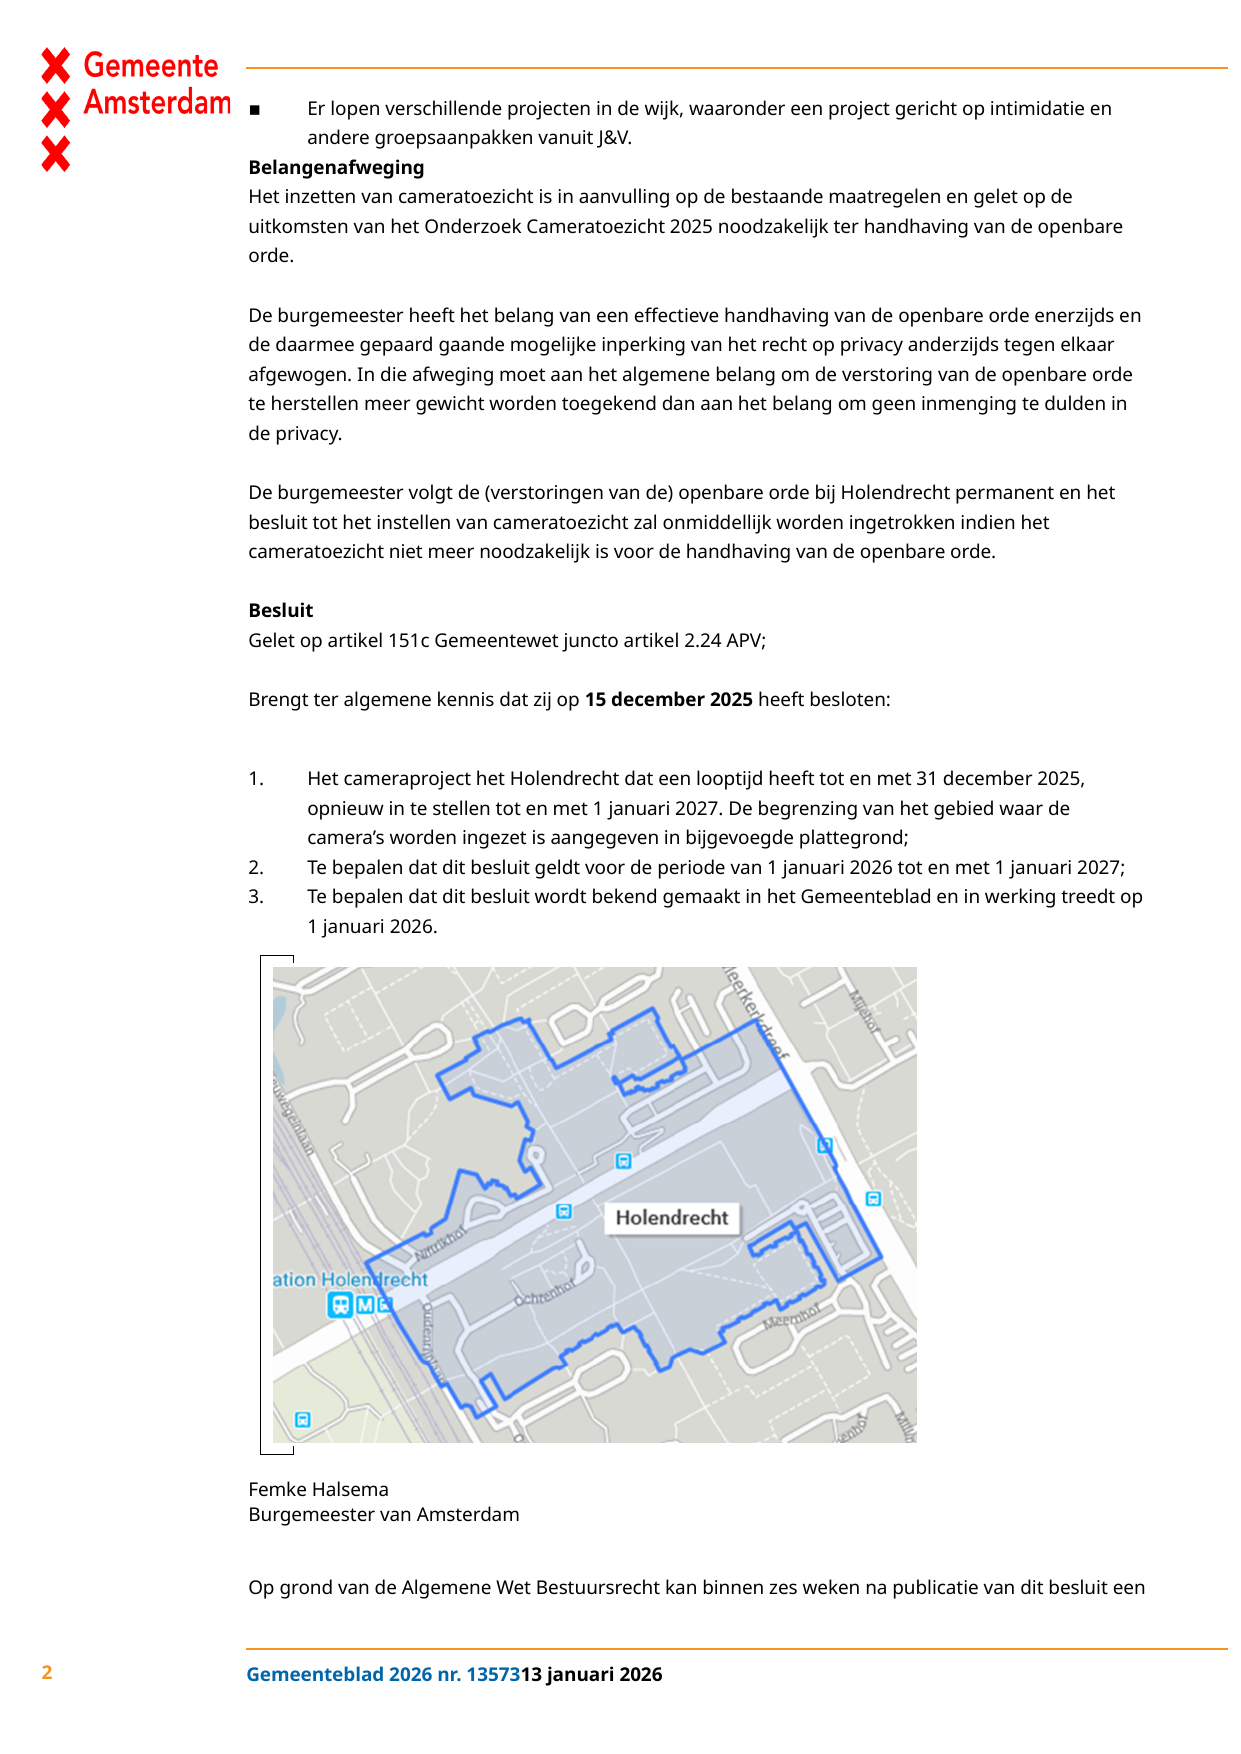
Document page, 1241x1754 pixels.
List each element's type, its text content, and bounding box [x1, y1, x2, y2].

text Burgemeester van Amsterdam [248, 1502, 1152, 1527]
text Het inzetten van cameratoezicht is in aanvulling op de bestaande maatregelen en gelet op de uitkomsten van het Onderzoek Cameratoezicht 2025 noodzakelijk ter handhaving van de openbare orde. [248, 183, 1152, 268]
list Te bepalen dat dit besluit geldt voor de periode van 1 januari 2026 tot en met 1 januari 2027; [248, 854, 1152, 880]
text De burgemeester volgt de (verstoringen van de) openbare orde bij Holendrecht permanent en het besluit tot het instellen van cameratoezicht zal onmiddellijk worden ingetrokken indien het cameratoezicht niet meer noodzakelijk is voor de handhaving van de openbare orde. [248, 479, 1152, 564]
text De burgemeester heeft het belang van een effectieve handhaving van de openbare orde enerzijds en de daarmee gepaard gaande mogelijke inperking van het recht op privacy anderzijds tegen elkaar afgewogen. In die afweging moet aan het algemene belang om de verstoring van de openbare orde te herstellen meer gewicht worden toegekend dan aan het belang om geen inmenging te dulden in de privacy. [248, 302, 1152, 446]
list Het cameraproject het Holendrecht dat een looptijd heeft tot en met 31 december 2025, opnieuw in te stellen tot en met 1 januari 2027. De begrenzing van het gebied waar de camera’s worden ingezet is aangegeven in bijgevoegde plattegrond; [248, 765, 1152, 850]
list Er lopen verschillende projecten in de wijk, waaronder een project gericht op intimidatie en andere groepsaanpakken vanuit J&V. [248, 95, 1152, 150]
text Belangenafweging [248, 154, 1152, 180]
text Op grond van de Algemene Wet Bestuursrecht kan binnen zes weken na publicatie van dit besluit een [248, 1574, 1152, 1599]
text Gelet op artikel 151c Gemeentewet juncto artikel 2.24 APV; [248, 627, 1152, 653]
picture [268, 963, 919, 1446]
picture [41, 47, 231, 172]
text Femke Halsema [248, 1476, 1152, 1502]
list Te bepalen dat dit besluit wordt bekend gemaakt in het Gemeenteblad en in werking treedt op 1 januari 2026. [248, 884, 1152, 939]
text Brengt ter algemene kennis dat zij op 15 december 2025 heeft besloten: [248, 686, 1152, 712]
text Besluit [248, 598, 1152, 623]
